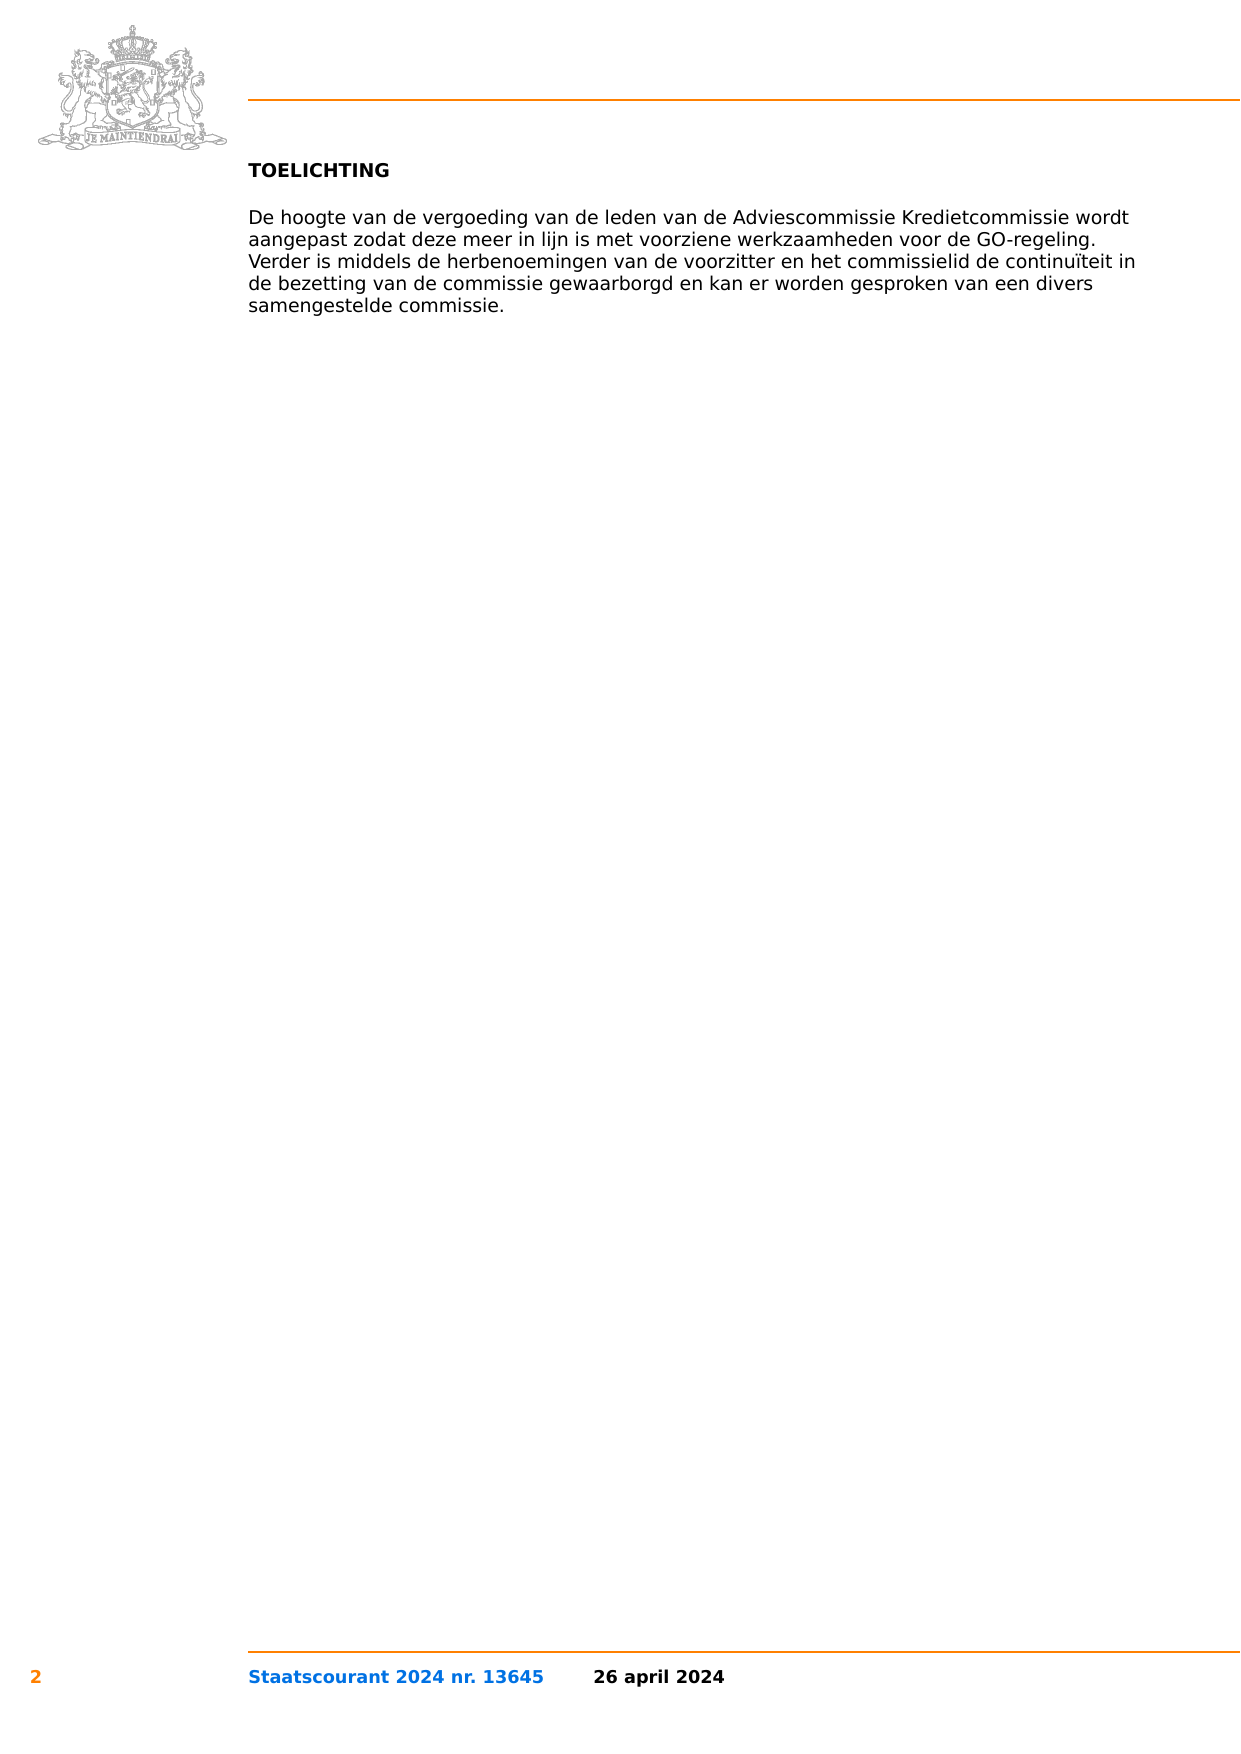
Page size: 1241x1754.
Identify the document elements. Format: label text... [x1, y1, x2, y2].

subtitle TOELICHTING [248, 160, 1163, 182]
text De hoogte van de vergoeding van de leden van de Adviescommissie Kredietcommissie wordt aangepast zodat deze meer in lijn is met voorziene werkzaamheden voor de GO-regeling. Verder is middels de herbenoemingen van de voorzitter en het commissielid de continuïteit in de bezetting van de commissie gewaarborgd en kan er worden gesproken van een divers samengestelde commissie. [248, 207, 1163, 317]
picture [38, 25, 227, 150]
